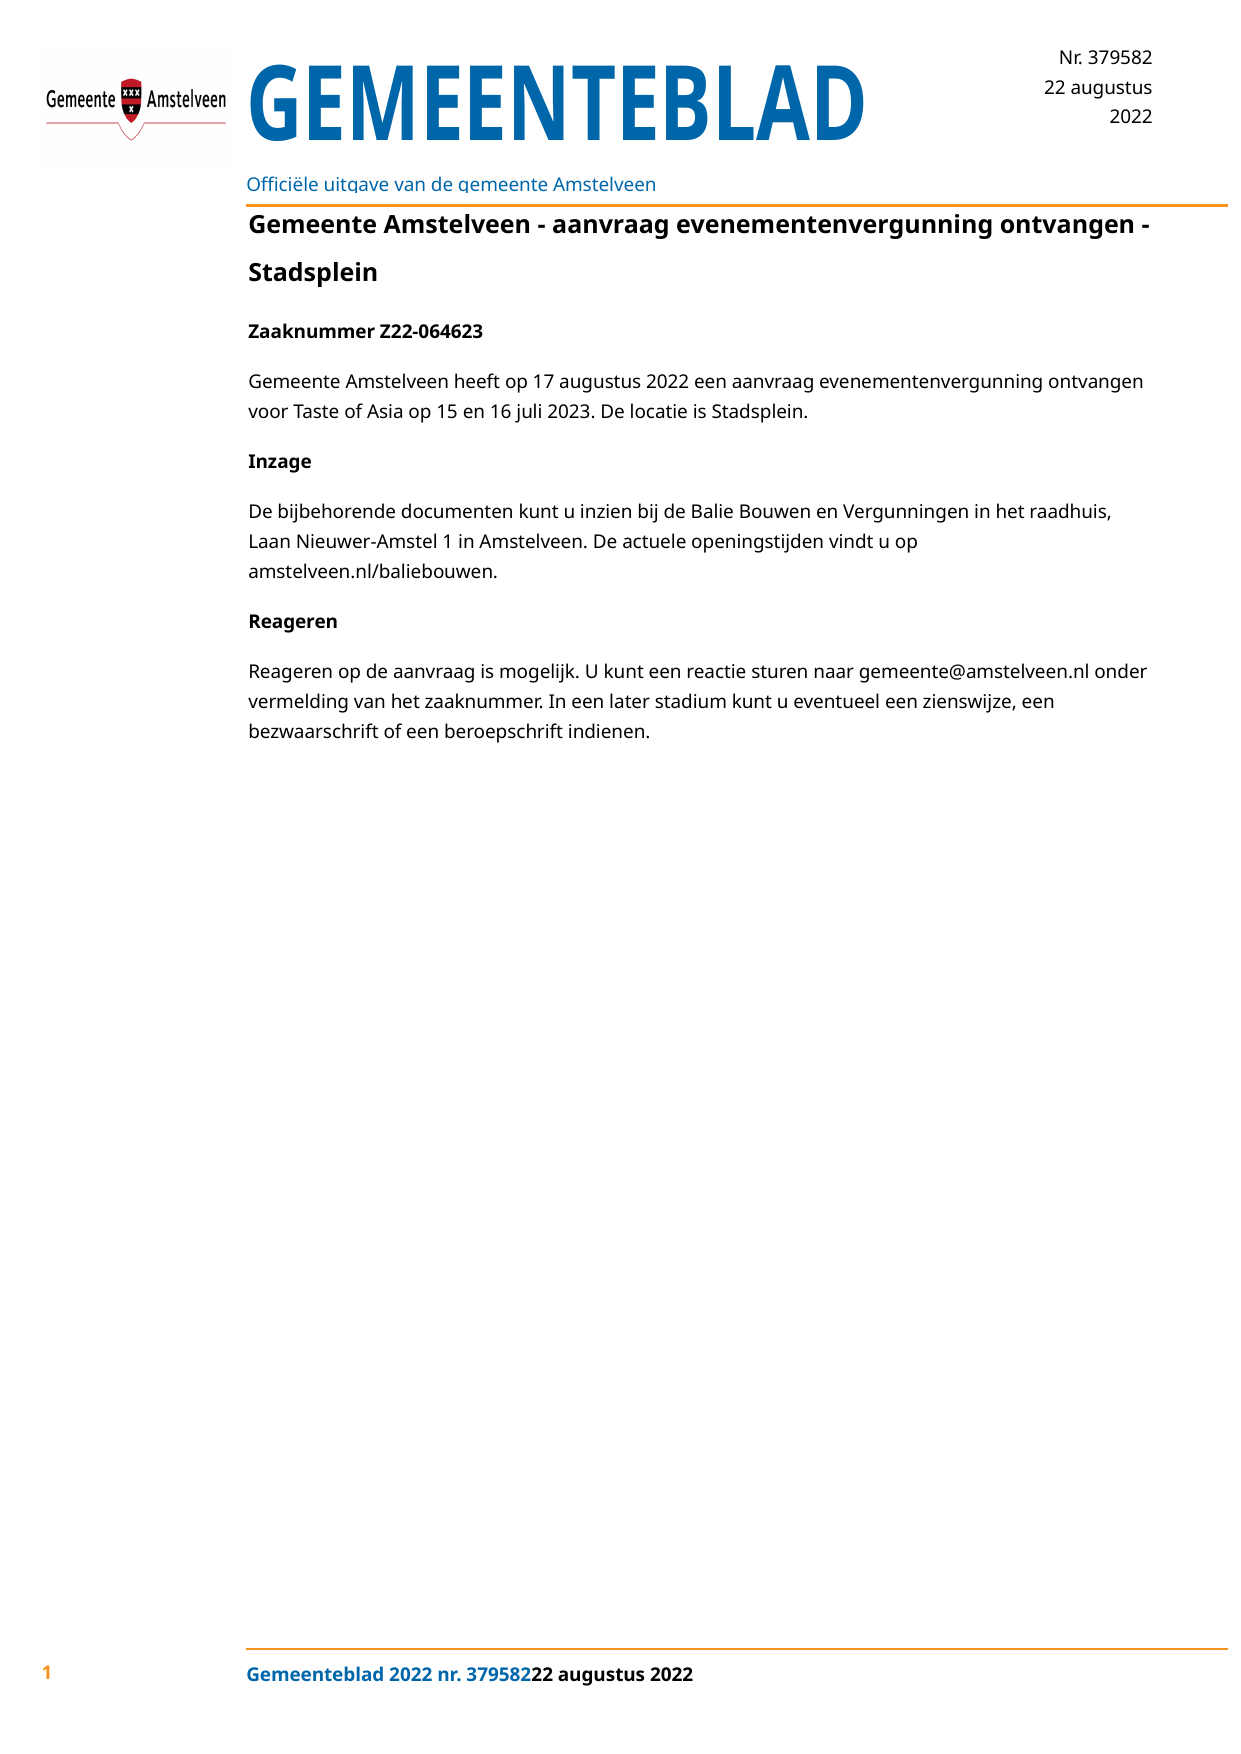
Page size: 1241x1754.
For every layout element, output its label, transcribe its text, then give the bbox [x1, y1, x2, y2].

text De bijbehorende documenten kunt u inzien bij de Balie Bouwen en Vergunningen in het raadhuis, Laan Nieuwer-Amstel 1 in Amstelveen. De actuele openingstijden vindt u op amstelveen.nl/baliebouwen. [248, 499, 1152, 584]
picture [41, 47, 231, 172]
text Inzage [248, 448, 1152, 474]
text Gemeente Amstelveen heeft op 17 augustus 2022 een aanvraag evenementenvergunning ontvangen voor Taste of Asia op 15 en 16 juli 2023. De locatie is Stadsplein. [248, 368, 1152, 424]
text Gemeente Amstelveen - aanvraag evenementenvergunning ontvangen - Stadsplein [248, 207, 1152, 288]
text Reageren op de aanvraag is mogelijk. U kunt een reactie sturen naar gemeente@amstelveen.nl onder vermelding van het zaaknummer. In een later stadium kunt u eventueel een zienswijze, een bezwaarschrift of een beroepschrift indienen. [248, 659, 1152, 744]
text Zaaknummer Z22-064623 [248, 318, 1152, 344]
text Reageren [248, 608, 1152, 634]
